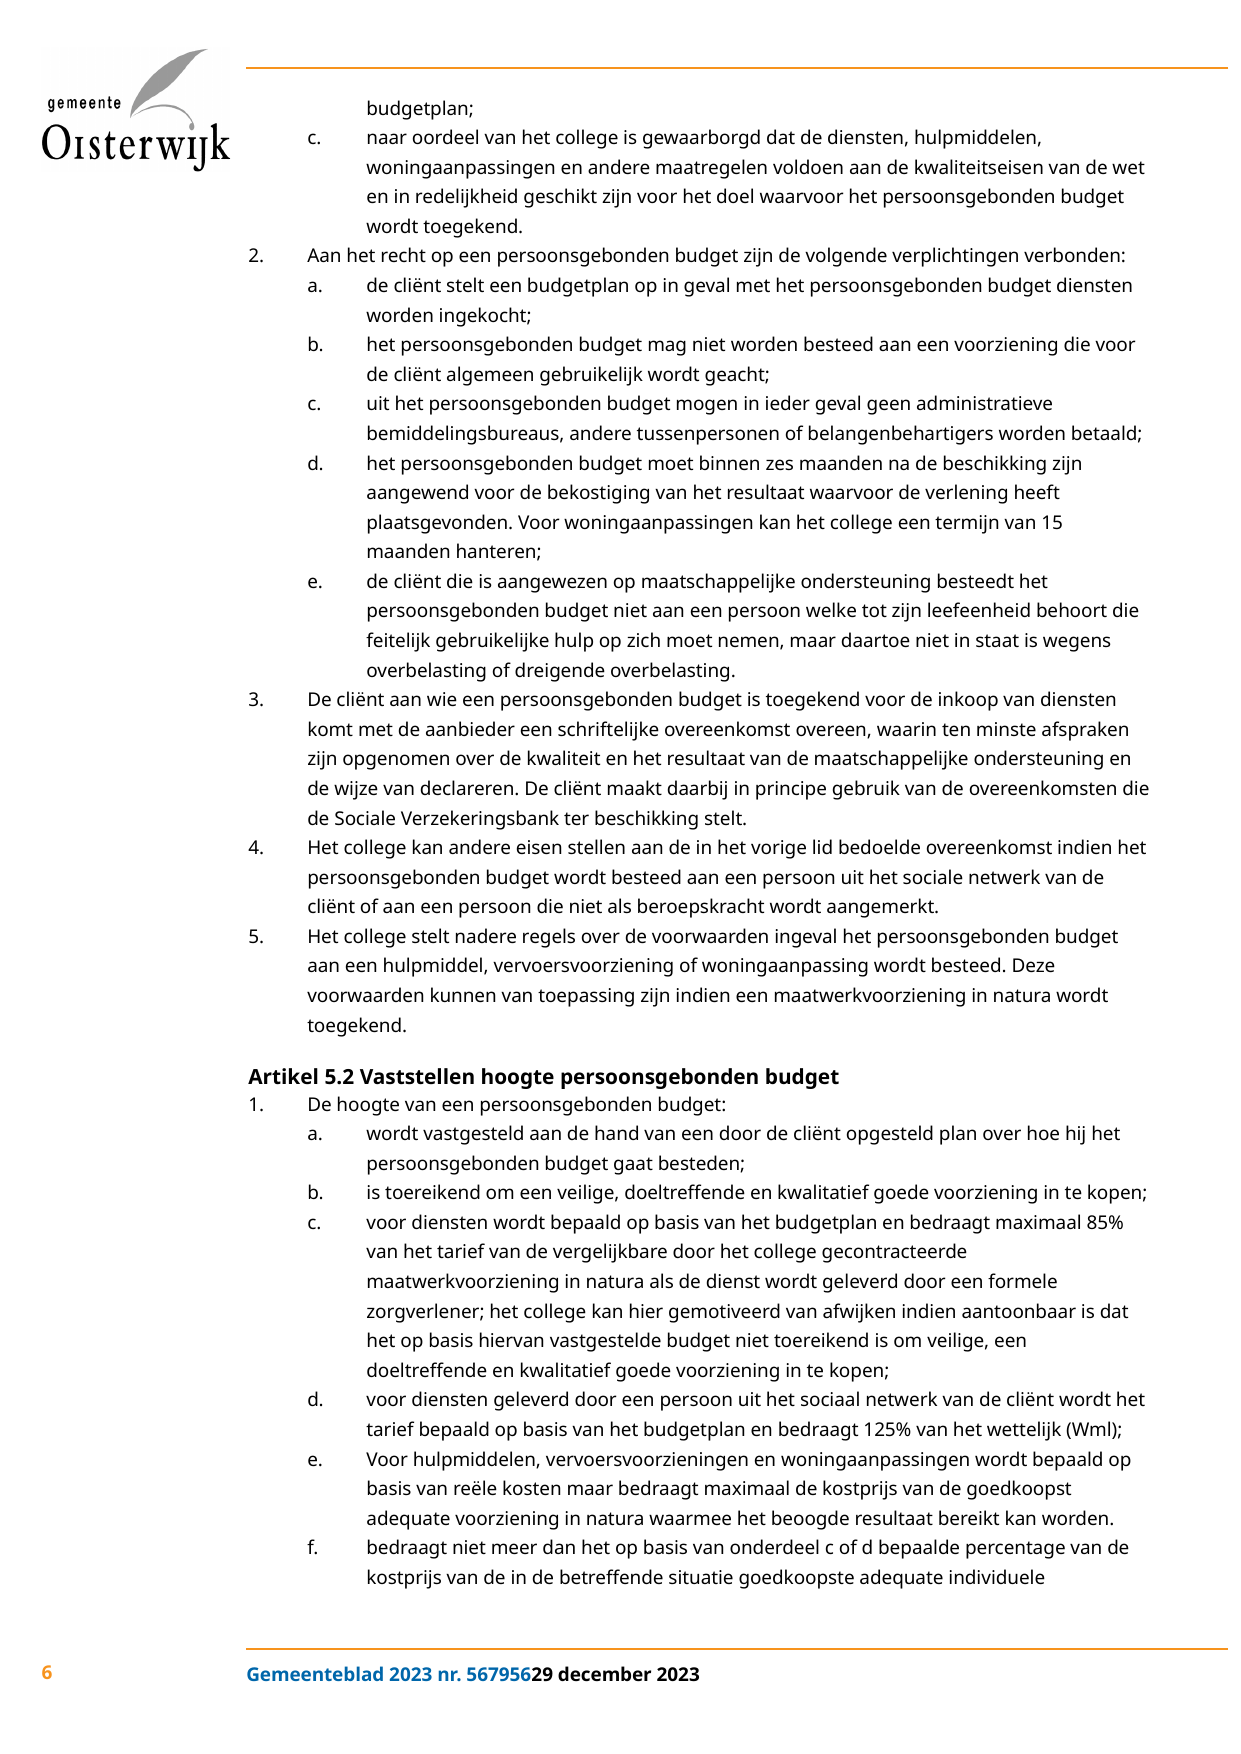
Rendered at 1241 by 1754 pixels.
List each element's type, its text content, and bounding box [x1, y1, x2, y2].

picture [41, 47, 231, 172]
list het persoonsgebonden budget moet binnen zes maanden na de beschikking zijn aangewend voor de bekostiging van het resultaat waarvoor de verlening heeft plaatsgevonden. Voor woningaanpassingen kan het college een termijn van 15 maanden hanteren; [307, 450, 1152, 564]
list budgetplan; [307, 95, 1152, 121]
text Artikel 5.2 Vaststellen hoogte persoonsgebonden budget [248, 1062, 1152, 1091]
list De hoogte van een persoonsgebonden budget: [248, 1091, 1152, 1116]
list Het college kan andere eisen stellen aan de in het vorige lid bedoelde overeenkomst indien het persoonsgebonden budget wordt besteed aan een persoon uit het sociale netwerk van de cliënt of aan een persoon die niet als beroepskracht wordt aangemerkt. [248, 834, 1152, 919]
list voor diensten wordt bepaald op basis van het budgetplan en bedraagt maximaal 85% van het tarief van de vergelijkbare door het college gecontracteerde maatwerkvoorziening in natura als de dienst wordt geleverd door een formele zorgverlener; het college kan hier gemotiveerd van afwijken indien aantoonbaar is dat het op basis hiervan vastgestelde budget niet toereikend is om veilige, een doeltreffende en kwalitatief goede voorziening in te kopen; [307, 1209, 1152, 1383]
list de cliënt stelt een budgetplan op in geval met het persoonsgebonden budget diensten worden ingekocht; [307, 272, 1152, 328]
list wordt vastgesteld aan de hand van een door de cliënt opgesteld plan over hoe hij het persoonsgebonden budget gaat besteden; [307, 1120, 1152, 1176]
list voor diensten geleverd door een persoon uit het sociaal netwerk van de cliënt wordt het tarief bepaald op basis van het budgetplan en bedraagt 125% van het wettelijk (Wml); [307, 1387, 1152, 1442]
list de cliënt die is aangewezen op maatschappelijke ondersteuning besteedt het persoonsgebonden budget niet aan een persoon welke tot zijn leefeenheid behoort die feitelijk gebruikelijke hulp op zich moet nemen, maar daartoe niet in staat is wegens overbelasting of dreigende overbelasting. [307, 568, 1152, 683]
list Aan het recht op een persoonsgebonden budget zijn de volgende verplichtingen verbonden: [248, 243, 1152, 268]
list bedraagt niet meer dan het op basis van onderdeel c of d bepaalde percentage van de kostprijs van de in de betreffende situatie goedkoopste adequate individuele [307, 1534, 1152, 1590]
list Het college stelt nadere regels over de voorwaarden ingeval het persoonsgebonden budget aan een hulpmiddel, vervoersvoorziening of woningaanpassing wordt besteed. Deze voorwaarden kunnen van toepassing zijn indien een maatwerkvoorziening in natura wordt toegekend. [248, 923, 1152, 1038]
list De cliënt aan wie een persoonsgebonden budget is toegekend voor de inkoop van diensten komt met de aanbieder een schriftelijke overeenkomst overeen, waarin ten minste afspraken zijn opgenomen over de kwaliteit en het resultaat van de maatschappelijke ondersteuning en de wijze van declareren. De cliënt maakt daarbij in principe gebruik van de overeenkomsten die de Sociale Verzekeringsbank ter beschikking stelt. [248, 686, 1152, 831]
list het persoonsgebonden budget mag niet worden besteed aan een voorziening die voor de cliënt algemeen gebruikelijk wordt geacht; [307, 331, 1152, 387]
list naar oordeel van het college is gewaarborgd dat de diensten, hulpmiddelen, woningaanpassingen en andere maatregelen voldoen aan de kwaliteitseisen van de wet en in redelijkheid geschikt zijn voor het doel waarvoor het persoonsgebonden budget wordt toegekend. [307, 124, 1152, 239]
list Voor hulpmiddelen, vervoersvoorzieningen en woningaanpassingen wordt bepaald op basis van reële kosten maar bedraagt maximaal de kostprijs van de goedkoopst adequate voorziening in natura waarmee het beoogde resultaat bereikt kan worden. [307, 1446, 1152, 1531]
list is toereikend om een veilige, doeltreffende en kwalitatief goede voorziening in te kopen; [307, 1179, 1152, 1205]
list uit het persoonsgebonden budget mogen in ieder geval geen administratieve bemiddelingsbureaus, andere tussenpersonen of belangenbehartigers worden betaald; [307, 391, 1152, 446]
